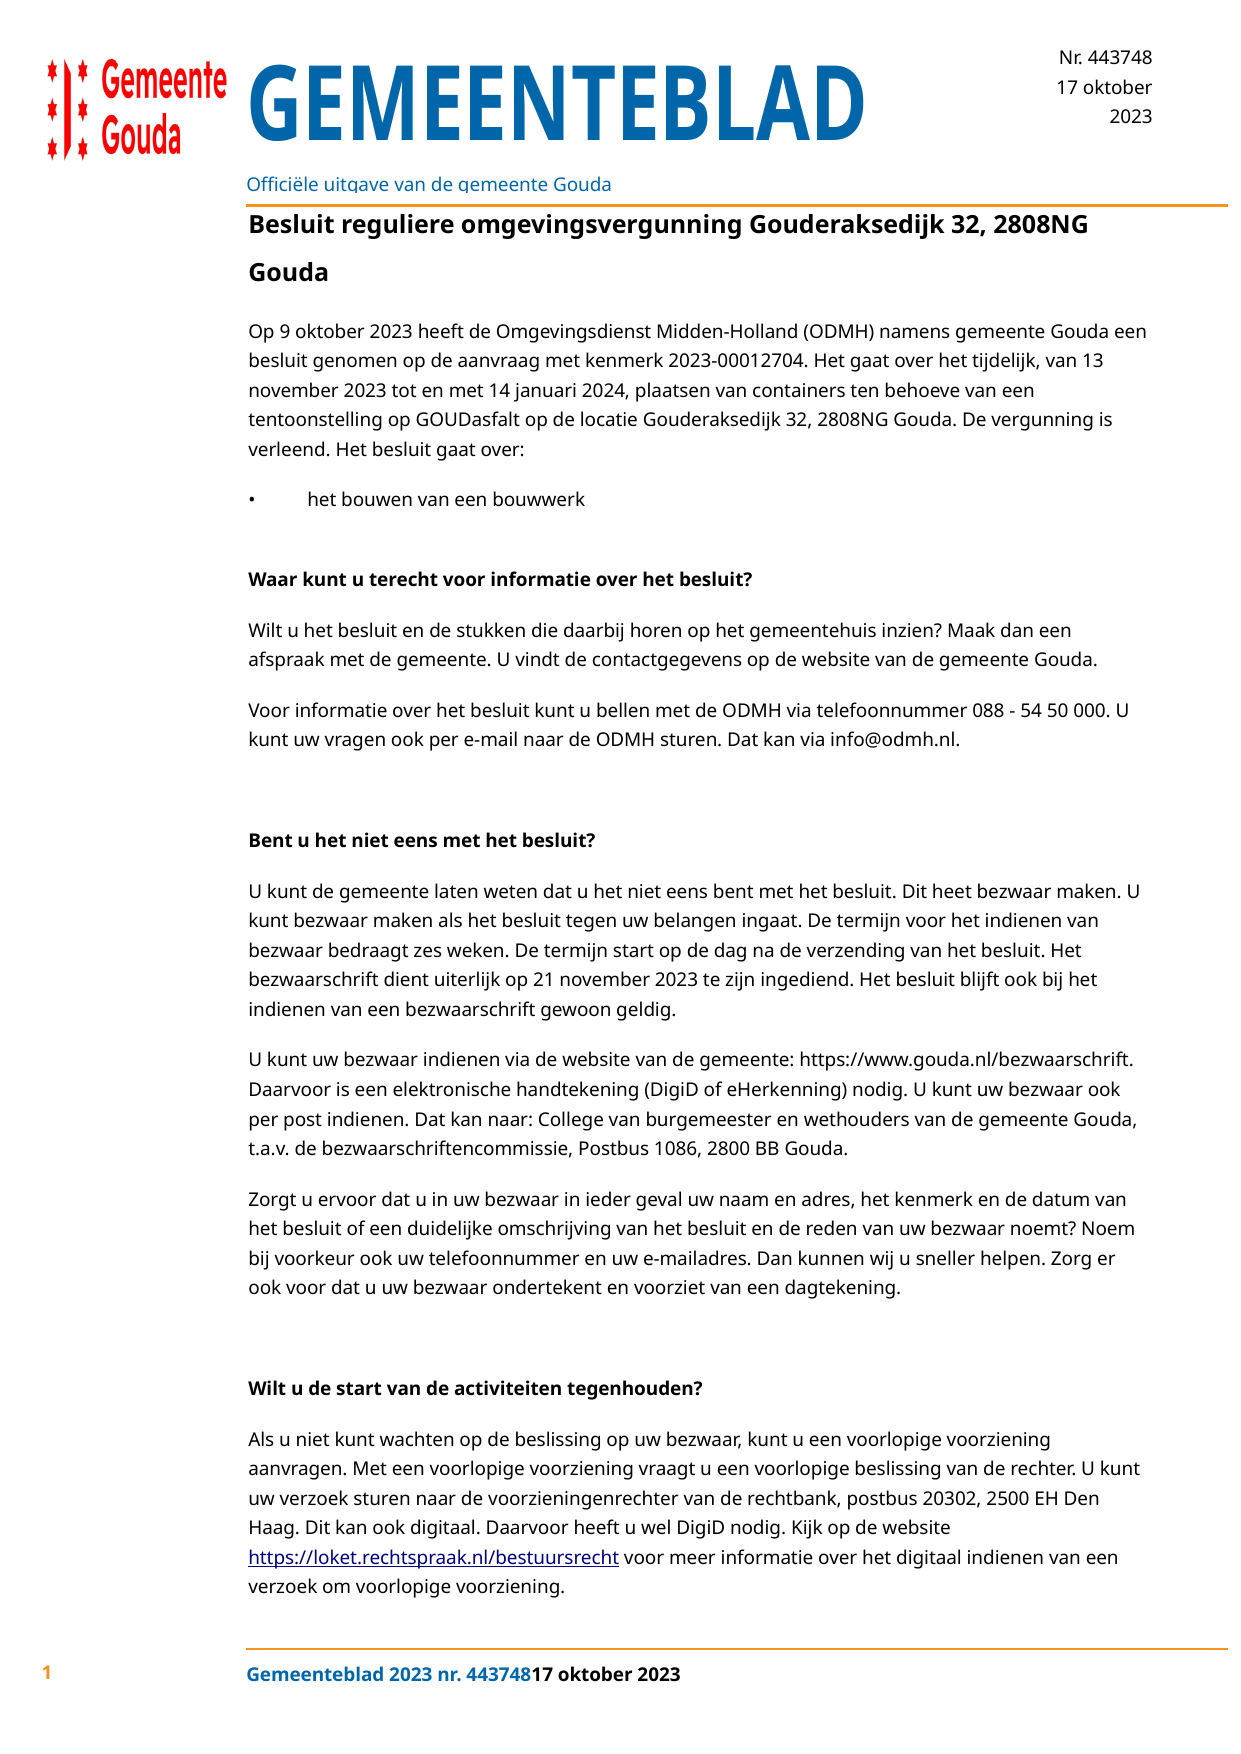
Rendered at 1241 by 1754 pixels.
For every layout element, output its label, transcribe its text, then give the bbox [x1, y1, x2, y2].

text Wilt u de start van de activiteiten tegenhouden? [248, 1375, 1152, 1401]
list het bouwen van een bouwwerk [248, 487, 1152, 512]
text Voor informatie over het besluit kunt u bellen met de ODMH via telefoonnummer 088 - 54 50 000. U kunt uw vragen ook per e-mail naar de ODMH sturen. Dat kan via info@odmh.nl. [248, 697, 1152, 752]
picture [41, 47, 231, 172]
text Besluit reguliere omgevingsvergunning Gouderaksedijk 32, 2808NG Gouda [248, 207, 1152, 288]
text Wilt u het besluit en de stukken die daarbij horen op het gemeentehuis inzien? Maak dan een afspraak met de gemeente. U vindt de contactgegevens op de website van de gemeente Gouda. [248, 617, 1152, 672]
text Op 9 oktober 2023 heeft de Omgevingsdienst Midden-Holland (ODMH) namens gemeente Gouda een besluit genomen op de aanvraag met kenmerk 2023-00012704. Het gaat over het tijdelijk, van 13 november 2023 tot en met 14 januari 2024, plaatsen van containers ten behoeve van een tentoonstelling op GOUDasfalt op de locatie Gouderaksedijk 32, 2808NG Gouda. De vergunning is verleend. Het besluit gaat over: [248, 318, 1152, 462]
text Waar kunt u terecht voor informatie over het besluit? [248, 567, 1152, 592]
text U kunt de gemeente laten weten dat u het niet eens bent met het besluit. Dit heet bezwaar maken. U kunt bezwaar maken als het besluit tegen uw belangen ingaat. De termijn voor het indienen van bezwaar bedraagt zes weken. De termijn start op de dag na de verzending van het besluit. Het bezwaarschrift dient uiterlijk op 21 november 2023 te zijn ingediend. Het besluit blijft ook bij het indienen van een bezwaarschrift gewoon geldig. [248, 878, 1152, 1022]
text Als u niet kunt wachten op de beslissing op uw bezwaar, kunt u een voorlopige voorziening aanvragen. Met een voorlopige voorziening vraagt u een voorlopige beslissing van de rechter. U kunt uw verzoek sturen naar de voorzieningenrechter van de rechtbank, postbus 20302, 2500 EH Den Haag. Dit kan ook digitaal. Daarvoor heeft u wel DigiD nodig. Kijk op de website https://loket.rechtspraak.nl/bestuursrecht voor meer informatie over het digitaal indienen van een verzoek om voorlopige voorziening. [248, 1426, 1152, 1599]
text Bent u het niet eens met het besluit? [248, 827, 1152, 853]
text U kunt uw bezwaar indienen via de website van de gemeente: https://www.gouda.nl/bezwaarschrift. Daarvoor is een elektronische handtekening (DigiD of eHerkenning) nodig. U kunt uw bezwaar ook per post indienen. Dat kan naar: College van burgemeester en wethouders van de gemeente Gouda, t.a.v. de bezwaarschriftencommissie, Postbus 1086, 2800 BB Gouda. [248, 1047, 1152, 1161]
text Zorgt u ervoor dat u in uw bezwaar in ieder geval uw naam en adres, het kenmerk en de datum van het besluit of een duidelijke omschrijving van het besluit en de reden van uw bezwaar noemt? Noem bij voorkeur ook uw telefoonnummer en uw e-mailadres. Dan kunnen wij u sneller helpen. Zorg er ook voor dat u uw bezwaar ondertekent en voorziet van een dagtekening. [248, 1186, 1152, 1300]
